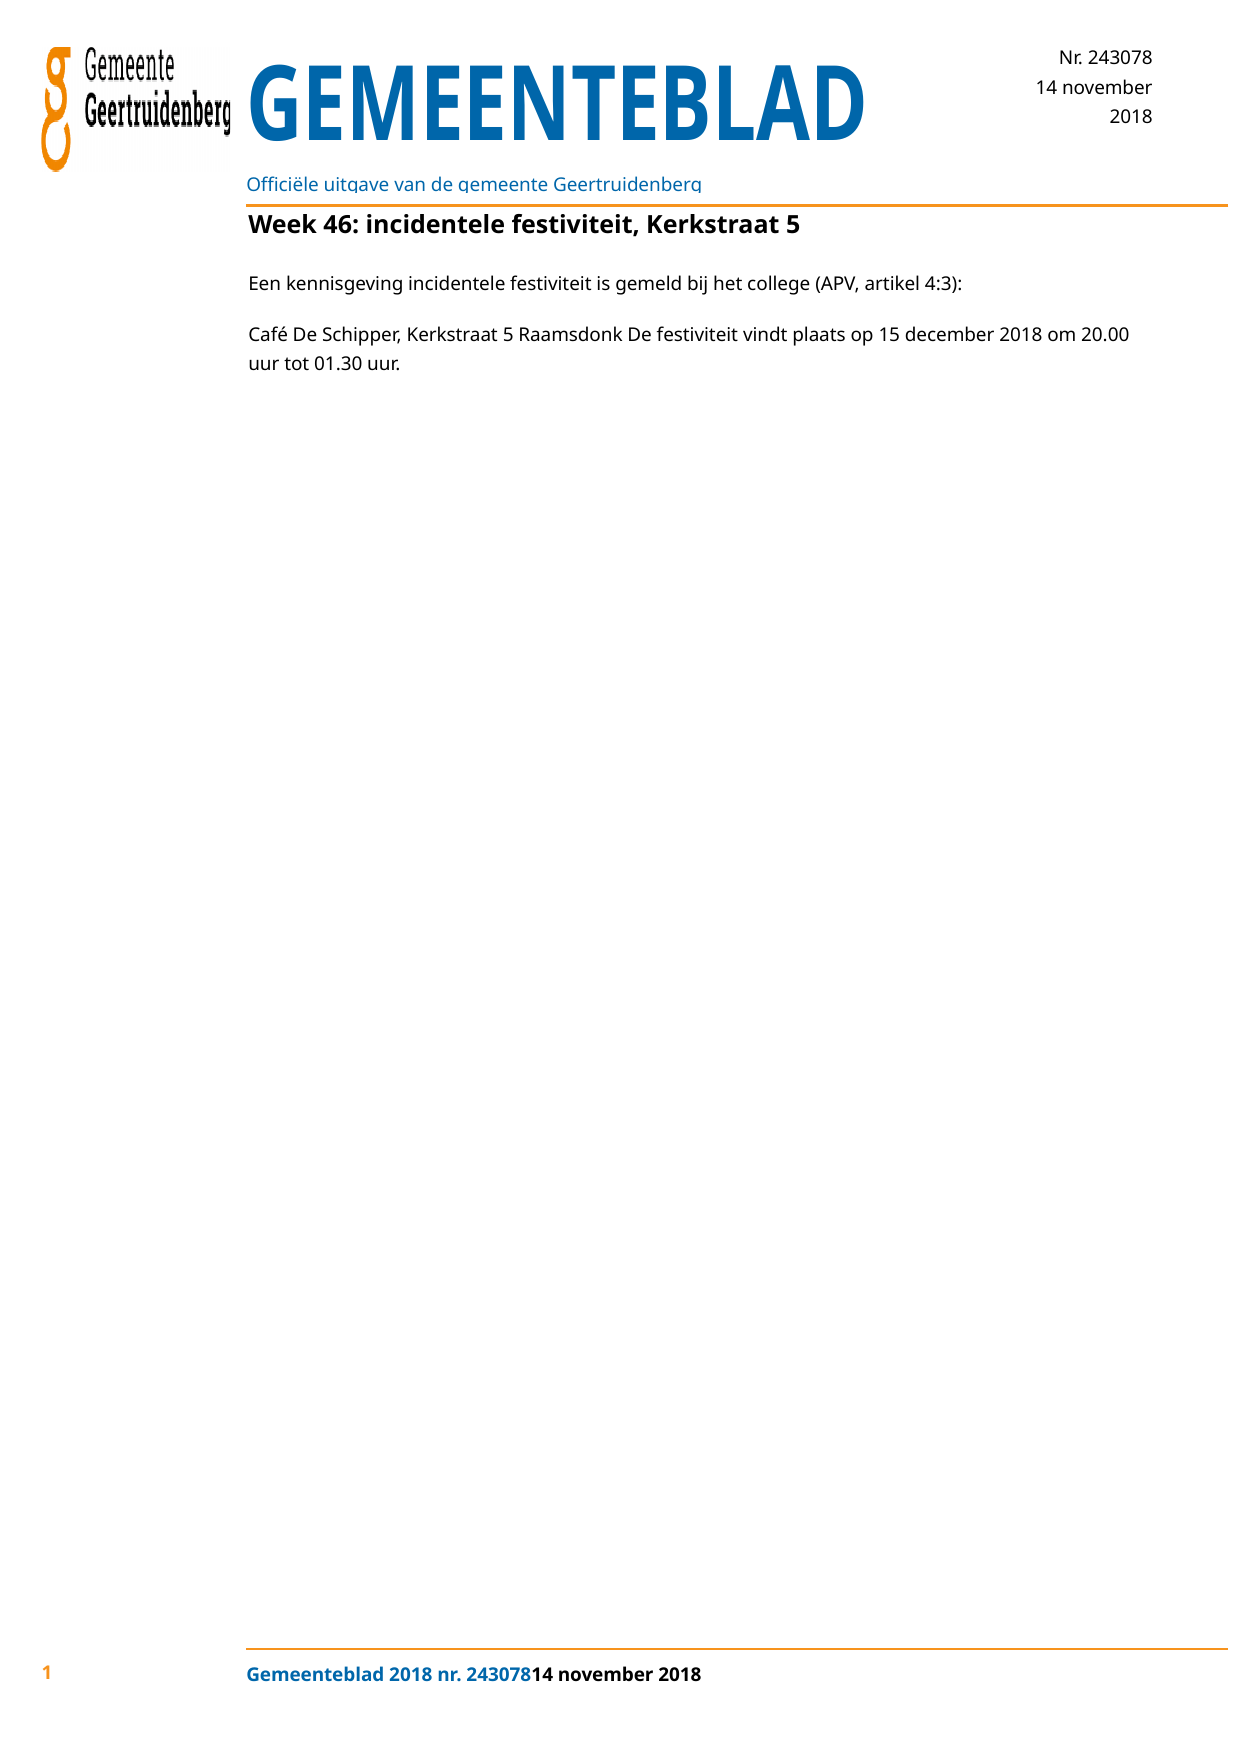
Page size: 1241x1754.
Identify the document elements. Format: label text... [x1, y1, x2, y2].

text Week 46: incidentele festiviteit, Kerkstraat 5 [248, 207, 1152, 241]
picture [41, 47, 231, 172]
text Café De Schipper, Kerkstraat 5 Raamsdonk De festiviteit vindt plaats op 15 december 2018 om 20.00 uur tot 01.30 uur. [248, 321, 1152, 376]
text Een kennisgeving incidentele festiviteit is gemeld bij het college (APV, artikel 4:3): [248, 270, 1152, 296]
